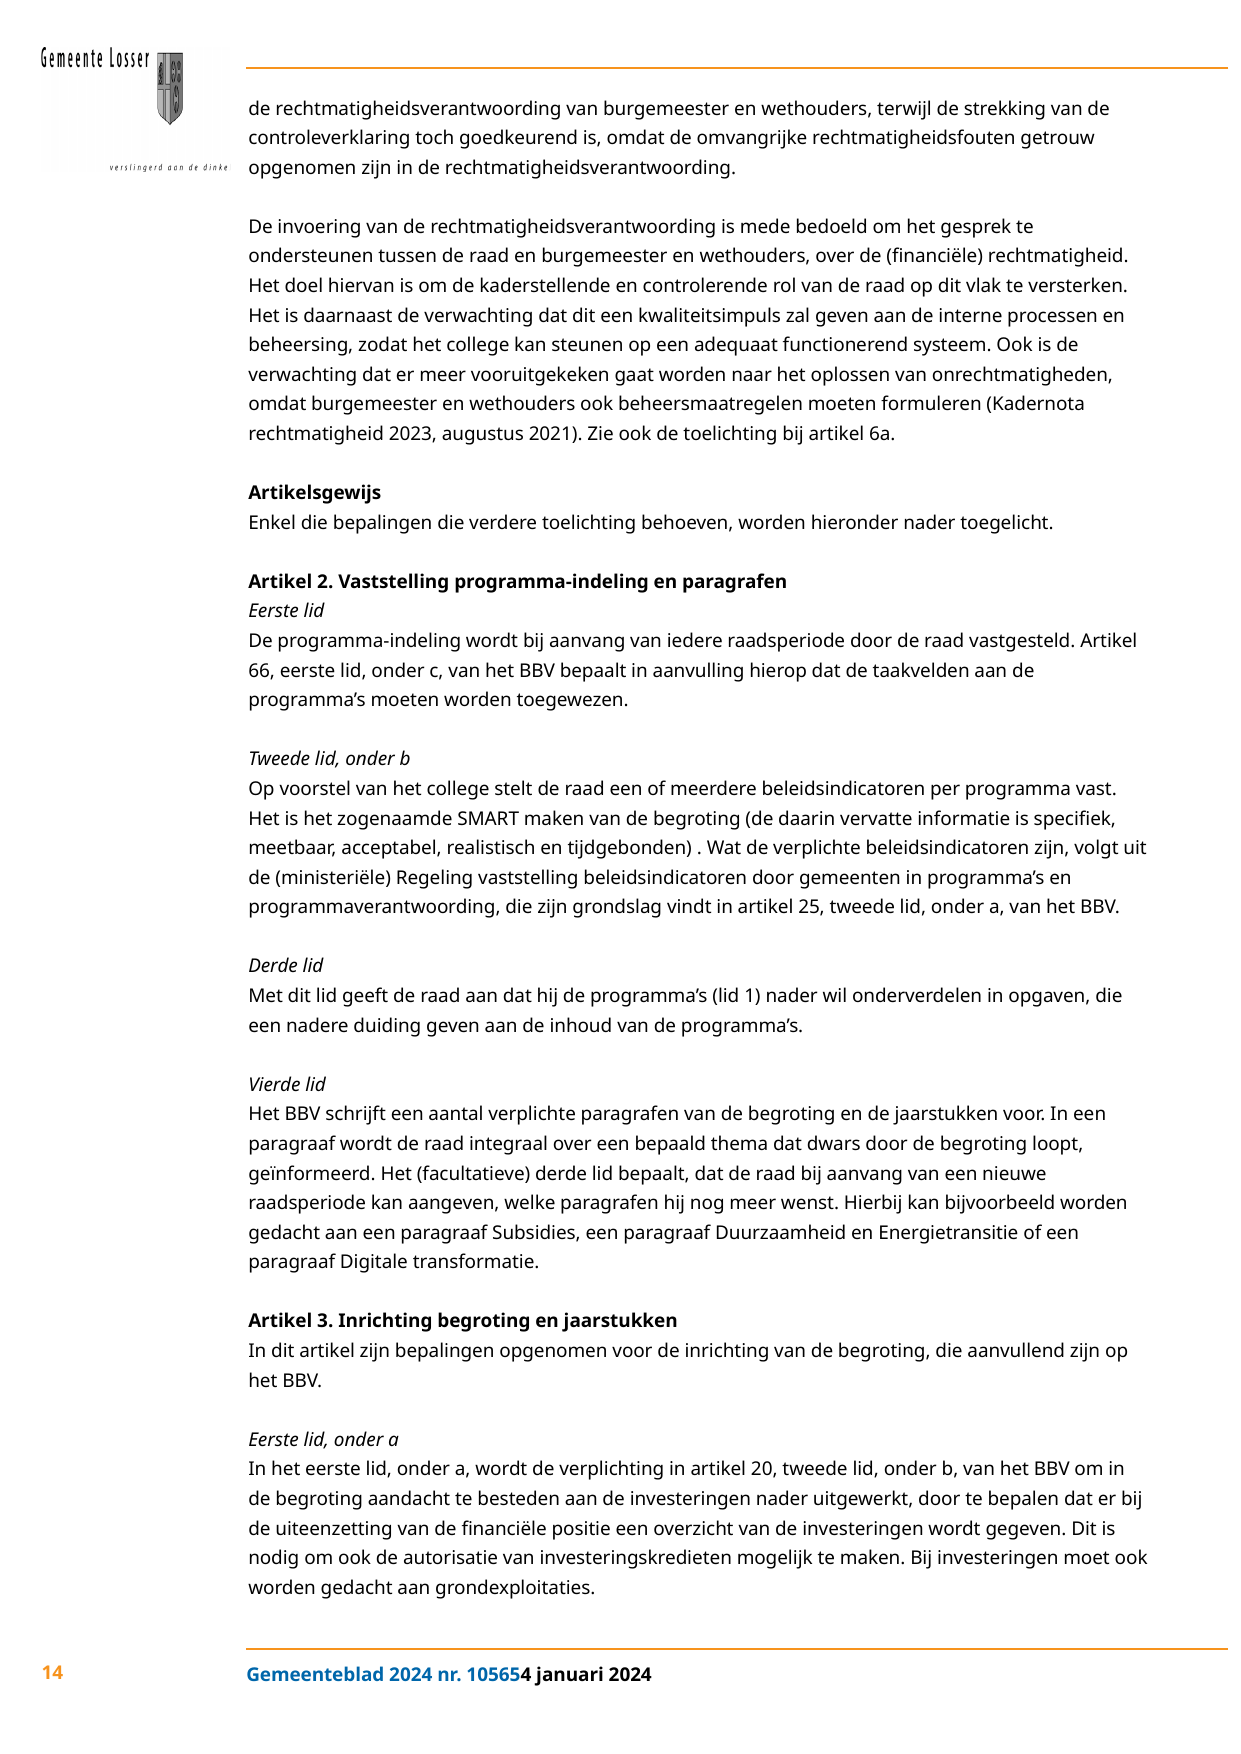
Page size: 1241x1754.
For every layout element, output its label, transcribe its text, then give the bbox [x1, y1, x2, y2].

text In dit artikel zijn bepalingen opgenomen voor de inrichting van de begroting, die aanvullend zijn op het BBV. [248, 1337, 1152, 1393]
text Derde lid [248, 953, 1152, 978]
text Artikel 2. Vaststelling programma-indeling en paragrafen [248, 568, 1152, 594]
text Eerste lid, onder a [248, 1426, 1152, 1452]
text In het eerste lid, onder a, wordt de verplichting in artikel 20, tweede lid, onder b, van het BBV om in de begroting aandacht te besteden aan de investeringen nader uitgewerkt, door te bepalen dat er bij de uiteenzetting van de financiële positie een overzicht van de investeringen wordt gegeven. Dit is nodig om ook de autorisatie van investeringskredieten mogelijk te maken. Bij investeringen moet ook worden gedacht aan grondexploitaties. [248, 1456, 1152, 1600]
text Artikelsgewijs [248, 479, 1152, 505]
text Vierde lid [248, 1071, 1152, 1097]
text De invoering van de rechtmatigheidsverantwoording is mede bedoeld om het gesprek te ondersteunen tussen de raad en burgemeester en wethouders, over de (financiële) rechtmatigheid. Het doel hiervan is om de kaderstellende en controlerende rol van de raad op dit vlak te versterken. Het is daarnaast de verwachting dat dit een kwaliteitsimpuls zal geven aan de interne processen en beheersing, zodat het college kan steunen op een adequaat functionerend systeem. Ook is de verwachting dat er meer vooruitgekeken gaat worden naar het oplossen van onrechtmatigheden, omdat burgemeester en wethouders ook beheersmaatregelen moeten formuleren (Kadernota rechtmatigheid 2023, augustus 2021). Zie ook de toelichting bij artikel 6a. [248, 213, 1152, 446]
picture [41, 47, 231, 172]
text Eerste lid [248, 598, 1152, 623]
text De programma-indeling wordt bij aanvang van iedere raadsperiode door de raad vastgesteld. Artikel 66, eerste lid, onder c, van het BBV bepaalt in aanvulling hierop dat de taakvelden aan de programma’s moeten worden toegewezen. [248, 627, 1152, 712]
text Enkel die bepalingen die verdere toelichting behoeven, worden hieronder nader toegelicht. [248, 509, 1152, 535]
text Artikel 3. Inrichting begroting en jaarstukken [248, 1308, 1152, 1333]
text Tweede lid, onder b [248, 746, 1152, 771]
text de rechtmatigheidsverantwoording van burgemeester en wethouders, terwijl de strekking van de controleverklaring toch goedkeurend is, omdat de omvangrijke rechtmatigheidsfouten getrouw opgenomen zijn in de rechtmatigheidsverantwoording. [248, 95, 1152, 180]
text Het BBV schrijft een aantal verplichte paragrafen van de begroting en de jaarstukken voor. In een paragraaf wordt de raad integraal over een bepaald thema dat dwars door de begroting loopt, geïnformeerd. Het (facultatieve) derde lid bepaalt, dat de raad bij aanvang van een nieuwe raadsperiode kan aangeven, welke paragrafen hij nog meer wenst. Hierbij kan bijvoorbeeld worden gedacht aan een paragraaf Subsidies, een paragraaf Duurzaamheid en Energietransitie of een paragraaf Digitale transformatie. [248, 1101, 1152, 1274]
text Op voorstel van het college stelt de raad een of meerdere beleidsindicatoren per programma vast. Het is het zogenaamde SMART maken van de begroting (de daarin vervatte informatie is specifiek, meetbaar, acceptabel, realistisch en tijdgebonden) . Wat de verplichte beleidsindicatoren zijn, volgt uit de (ministeriële) Regeling vaststelling beleidsindicatoren door gemeenten in programma’s en programmaverantwoording, die zijn grondslag vindt in artikel 25, tweede lid, onder a, van het BBV. [248, 775, 1152, 919]
text Met dit lid geeft de raad aan dat hij de programma’s (lid 1) nader wil onderverdelen in opgaven, die een nadere duiding geven aan de inhoud van de programma’s. [248, 982, 1152, 1038]
